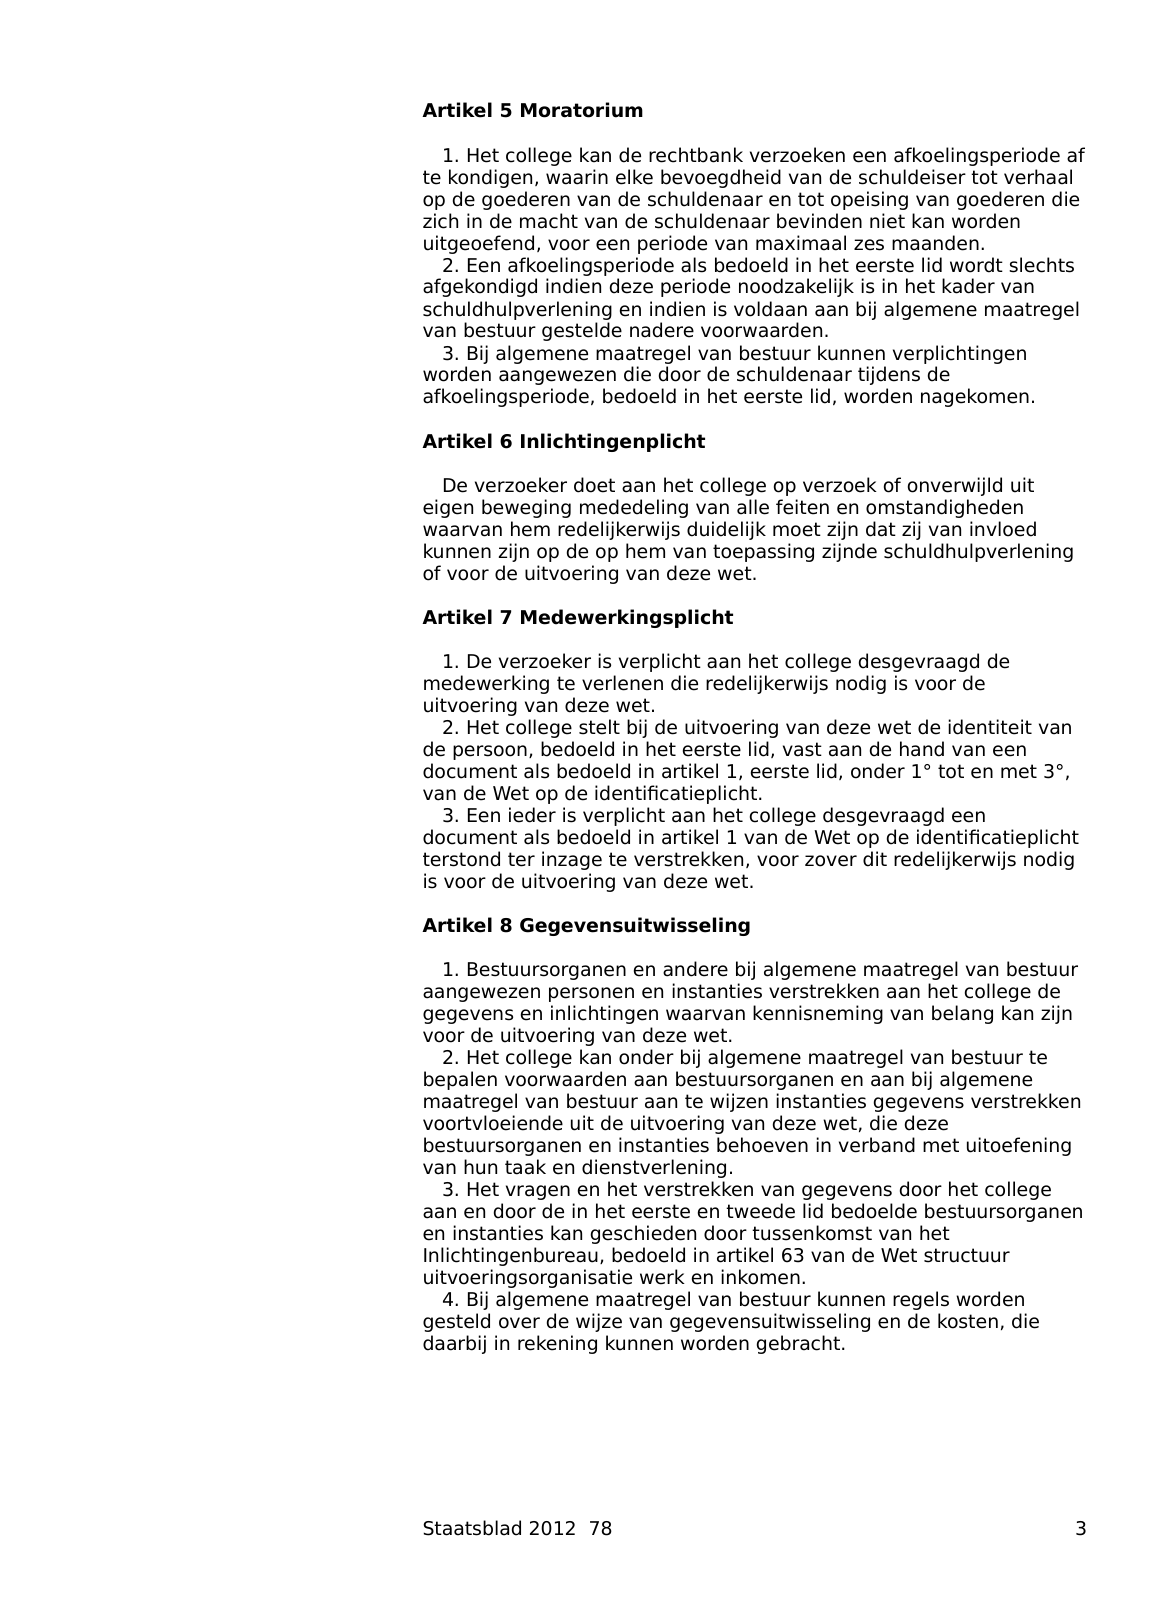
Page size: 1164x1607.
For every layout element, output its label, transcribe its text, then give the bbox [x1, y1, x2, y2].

text De verzoeker doet aan het college op verzoek of onverwijld uit eigen beweging mededeling van alle feiten en omstandigheden waarvan hem redelijkerwijs duidelijk moet zijn dat zij van invloed kunnen zijn op de op hem van toepassing zijnde schuldhulpverlening of voor de uitvoering van deze wet. [422, 475, 1087, 584]
subtitle Artikel 6 Inlichtingenplicht [422, 431, 1087, 452]
text 1. Het college kan de rechtbank verzoeken een afkoelingsperiode af te kondigen, waarin elke bevoegdheid van de schuldeiser tot verhaal op de goederen van de schuldenaar en tot opeising van goederen die zich in de macht van de schuldenaar bevinden niet kan worden uitgeoefend, voor een periode van maximaal zes maanden. [422, 144, 1087, 254]
text 3. Een ieder is verplicht aan het college desgevraagd een document als bedoeld in artikel 1 van de Wet op de identificatieplicht terstond ter inzage te verstrekken, voor zover dit redelijkerwijs nodig is voor de uitvoering van deze wet. [422, 805, 1087, 893]
subtitle Artikel 8 Gegevensuitwisseling [422, 915, 1087, 937]
text 3. Het vragen en het verstrekken van gegevens door het college aan en door de in het eerste en tweede lid bedoelde bestuursorganen en instanties kan geschieden door tussenkomst van het Inlichtingenbureau, bedoeld in artikel 63 van de Wet structuur uitvoeringsorganisatie werk en inkomen. [422, 1179, 1087, 1289]
text 4. Bij algemene maatregel van bestuur kunnen regels worden gesteld over de wijze van gegevensuitwisseling en de kosten, die daarbij in rekening kunnen worden gebracht. [422, 1289, 1087, 1355]
text 1. Bestuursorganen en andere bij algemene maatregel van bestuur aangewezen personen en instanties verstrekken aan het college de gegevens en inlichtingen waarvan kennisneming van belang kan zijn voor de uitvoering van deze wet. [422, 959, 1087, 1047]
text 2. Het college kan onder bij algemene maatregel van bestuur te bepalen voorwaarden aan bestuursorganen en aan bij algemene maatregel van bestuur aan te wijzen instanties gegevens verstrekken voortvloeiende uit de uitvoering van deze wet, die deze bestuursorganen en instanties behoeven in verband met uitoefening van hun taak en dienstverlening. [422, 1047, 1087, 1179]
text 3. Bij algemene maatregel van bestuur kunnen verplichtingen worden aangewezen die door de schuldenaar tijdens de afkoelingsperiode, bedoeld in het eerste lid, worden nagekomen. [422, 342, 1087, 408]
text 2. Een afkoelingsperiode als bedoeld in het eerste lid wordt slechts afgekondigd indien deze periode noodzakelijk is in het kader van schuldhulpverlening en indien is voldaan aan bij algemene maatregel van bestuur gestelde nadere voorwaarden. [422, 254, 1087, 342]
text 1. De verzoeker is verplicht aan het college desgevraagd de medewerking te verlenen die redelijkerwijs nodig is voor de uitvoering van deze wet. [422, 651, 1087, 717]
text 2. Het college stelt bij de uitvoering van deze wet de identiteit van de persoon, bedoeld in het eerste lid, vast aan de hand van een document als bedoeld in artikel 1, eerste lid, onder 1° tot en met 3°, van de Wet op de identificatieplicht. [422, 717, 1087, 805]
subtitle Artikel 7 Medewerkingsplicht [422, 607, 1087, 629]
subtitle Artikel 5 Moratorium [422, 100, 1087, 122]
